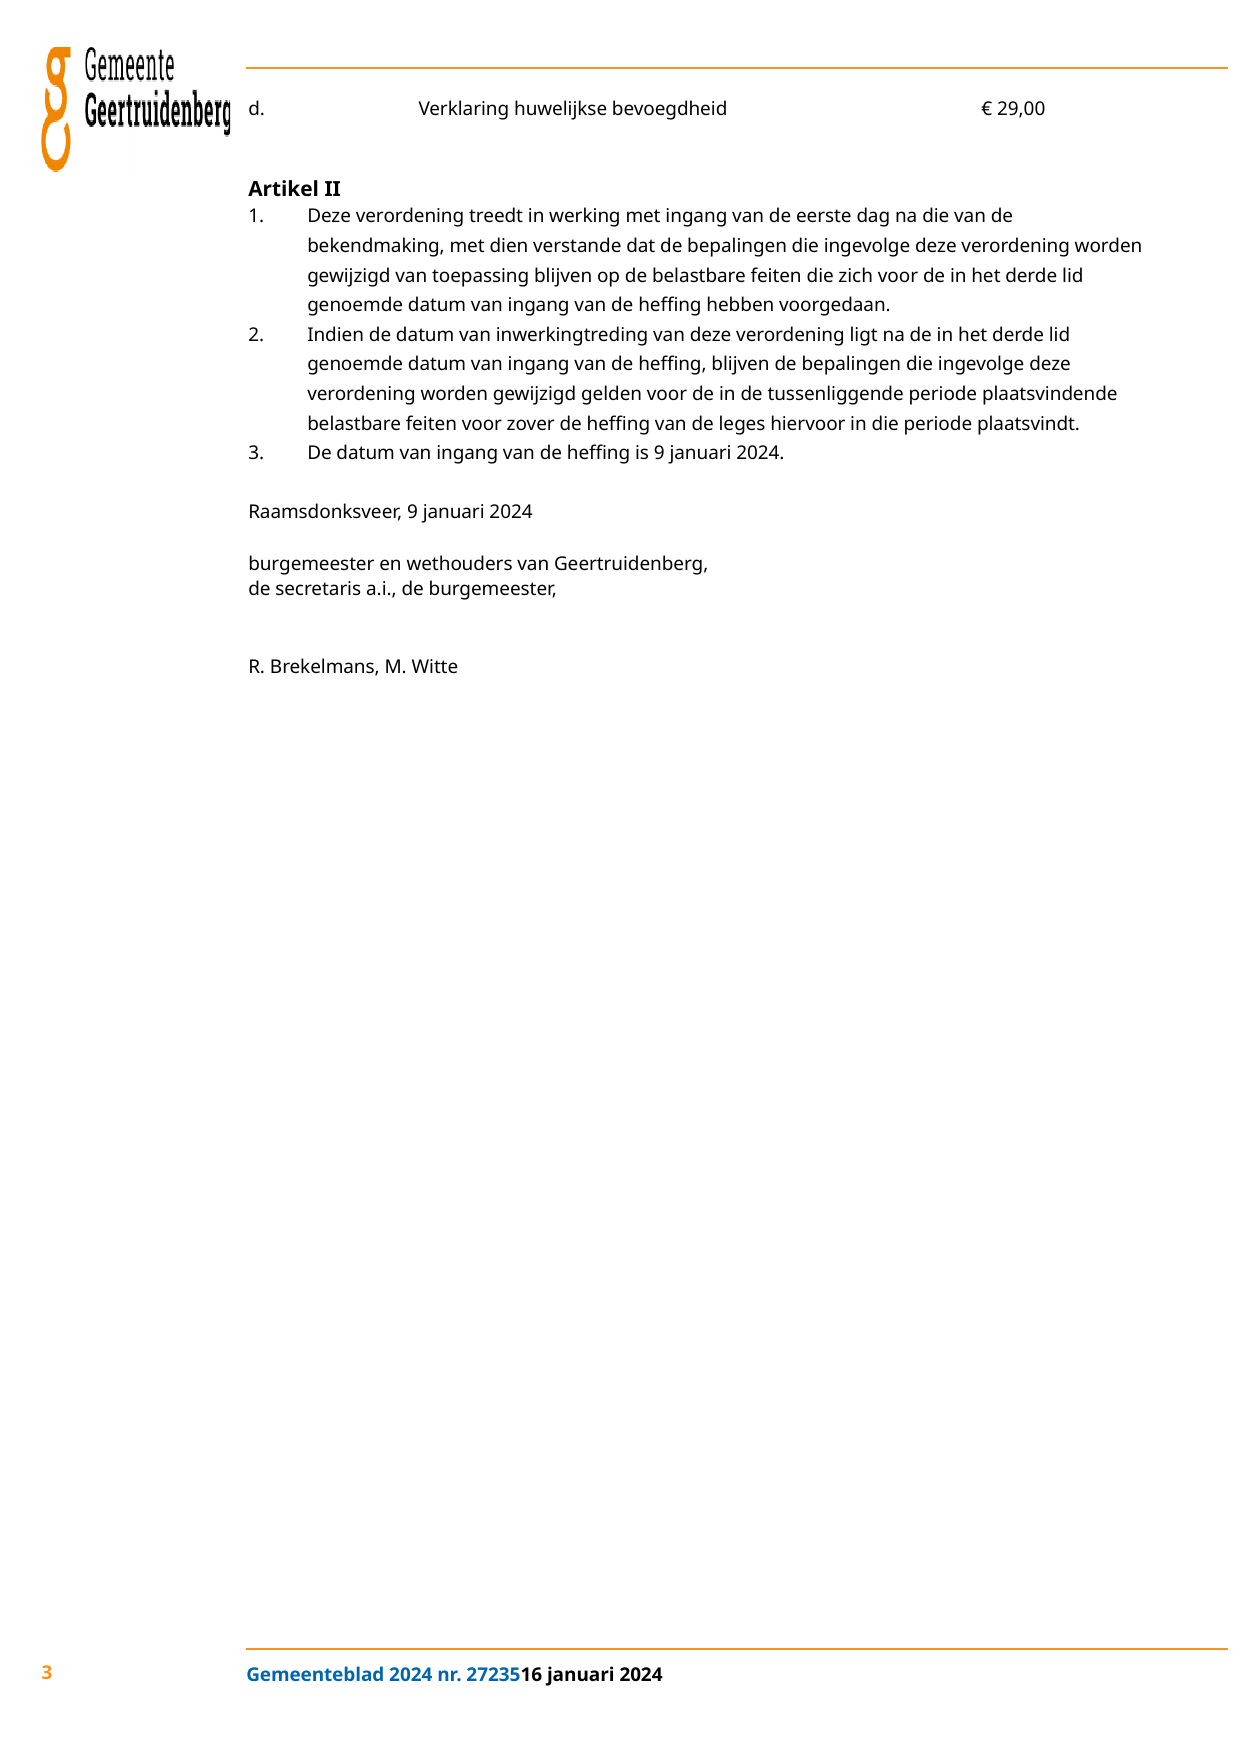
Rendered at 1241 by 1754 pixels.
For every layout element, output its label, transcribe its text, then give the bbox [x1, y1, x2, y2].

table_cell d. [248, 95, 418, 121]
table_cell € 29,00 [981, 95, 1152, 121]
text burgemeester en wethouders van Geertruidenberg, [248, 550, 1152, 576]
text Raamsdonksveer, 9 januari 2024 [248, 498, 1152, 524]
table_cell Verklaring huwelijkse bevoegdheid [418, 95, 981, 121]
text R. Brekelmans, M. Witte [248, 653, 1152, 678]
picture [41, 47, 231, 172]
list De datum van ingang van de heffing is 9 januari 2024. [248, 439, 1152, 465]
list Deze verordening treedt in werking met ingang van de eerste dag na die van de bekendmaking, met dien verstande dat de bepalingen die ingevolge deze verordening worden gewijzigd van toepassing blijven op de belastbare feiten die zich voor de in het derde lid genoemde datum van ingang van de heffing hebben voorgedaan. [248, 203, 1152, 317]
list Indien de datum van inwerkingtreding van deze verordening ligt na de in het derde lid genoemde datum van ingang van de heffing, blijven de bepalingen die ingevolge deze verordening worden gewijzigd gelden voor de in de tussenliggende periode plaatsvindende belastbare feiten voor zover de heffing van de leges hiervoor in die periode plaatsvindt. [248, 321, 1152, 435]
text de secretaris a.i., de burgemeester, [248, 576, 1152, 601]
text Artikel II [248, 174, 1152, 203]
